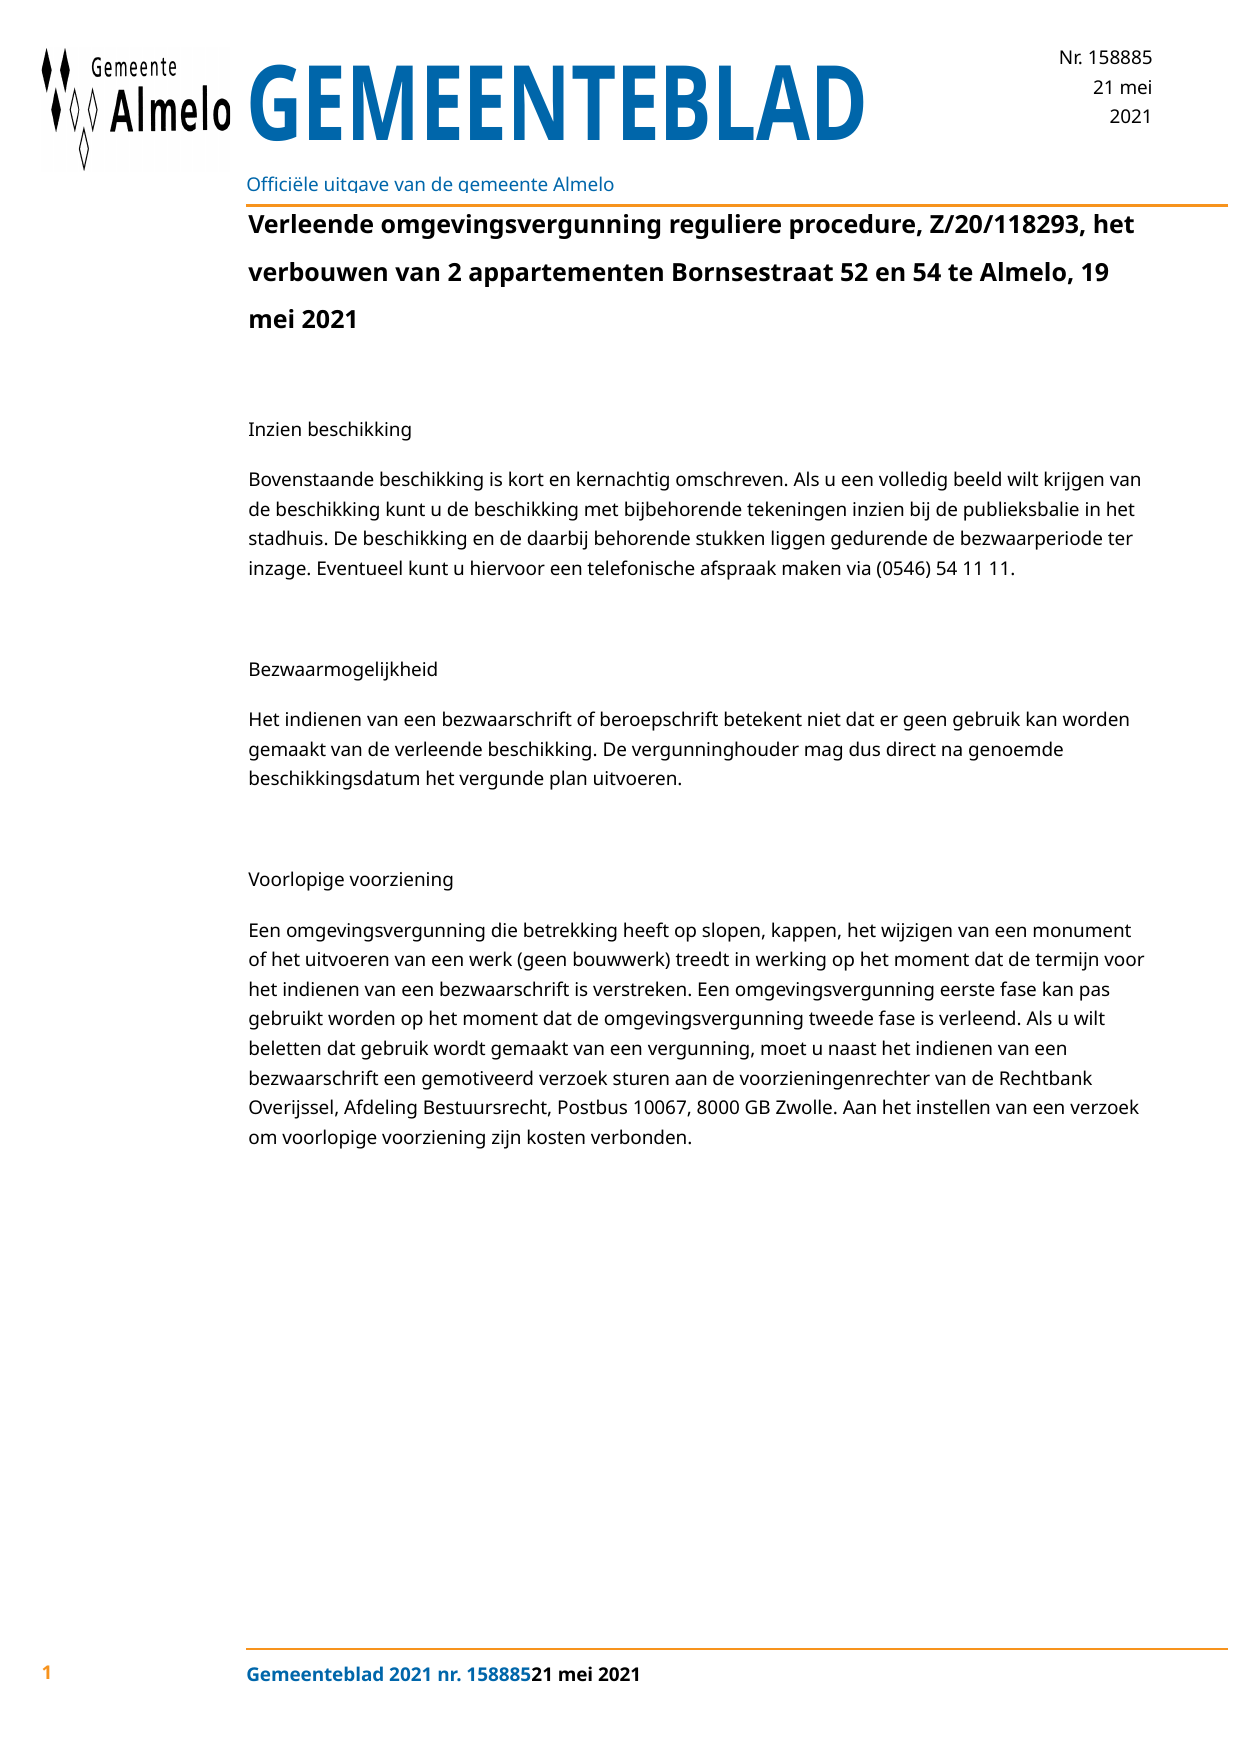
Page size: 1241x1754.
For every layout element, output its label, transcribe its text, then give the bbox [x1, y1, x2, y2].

text Inzien beschikking [248, 416, 1152, 442]
text Het indienen van een bezwaarschrift of beroepschrift betekent niet dat er geen gebruik kan worden gemaakt van de verleende beschikking. De vergunninghouder mag dus direct na genoemde beschikkingsdatum het vergunde plan uitvoeren. [248, 706, 1152, 791]
text Bezwaarmogelijkheid [248, 656, 1152, 682]
text Een omgevingsvergunning die betrekking heeft op slopen, kappen, het wijzigen van een monument of het uitvoeren van een werk (geen bouwwerk) treedt in werking op het moment dat de termijn voor het indienen van een bezwaarschrift is verstreken. Een omgevingsvergunning eerste fase kan pas gebruikt worden op het moment dat de omgevingsvergunning tweede fase is verleend. Als u wilt beletten dat gebruik wordt gemaakt van een vergunning, moet u naast het indienen van een bezwaarschrift een gemotiveerd verzoek sturen aan de voorzieningenrechter van de Rechtbank Overijssel, Afdeling Bestuursrecht, Postbus 10067, 8000 GB Zwolle. Aan het instellen van een verzoek om voorlopige voorziening zijn kosten verbonden. [248, 917, 1152, 1149]
text Bovenstaande beschikking is kort en kernachtig omschreven. Als u een volledig beeld wilt krijgen van de beschikking kunt u de beschikking met bijbehorende tekeningen inzien bij de publieksbalie in het stadhuis. De beschikking en de daarbij behorende stukken liggen gedurende de bezwaarperiode ter inzage. Eventueel kunt u hiervoor een telefonische afspraak maken via (0546) 54 11 11. [248, 466, 1152, 581]
text Voorlopige voorziening [248, 866, 1152, 892]
picture [41, 47, 231, 172]
text Verleende omgevingsvergunning reguliere procedure, Z/20/118293, het verbouwen van 2 appartementen Bornsestraat 52 en 54 te Almelo, 19 mei 2021 [248, 207, 1152, 336]
